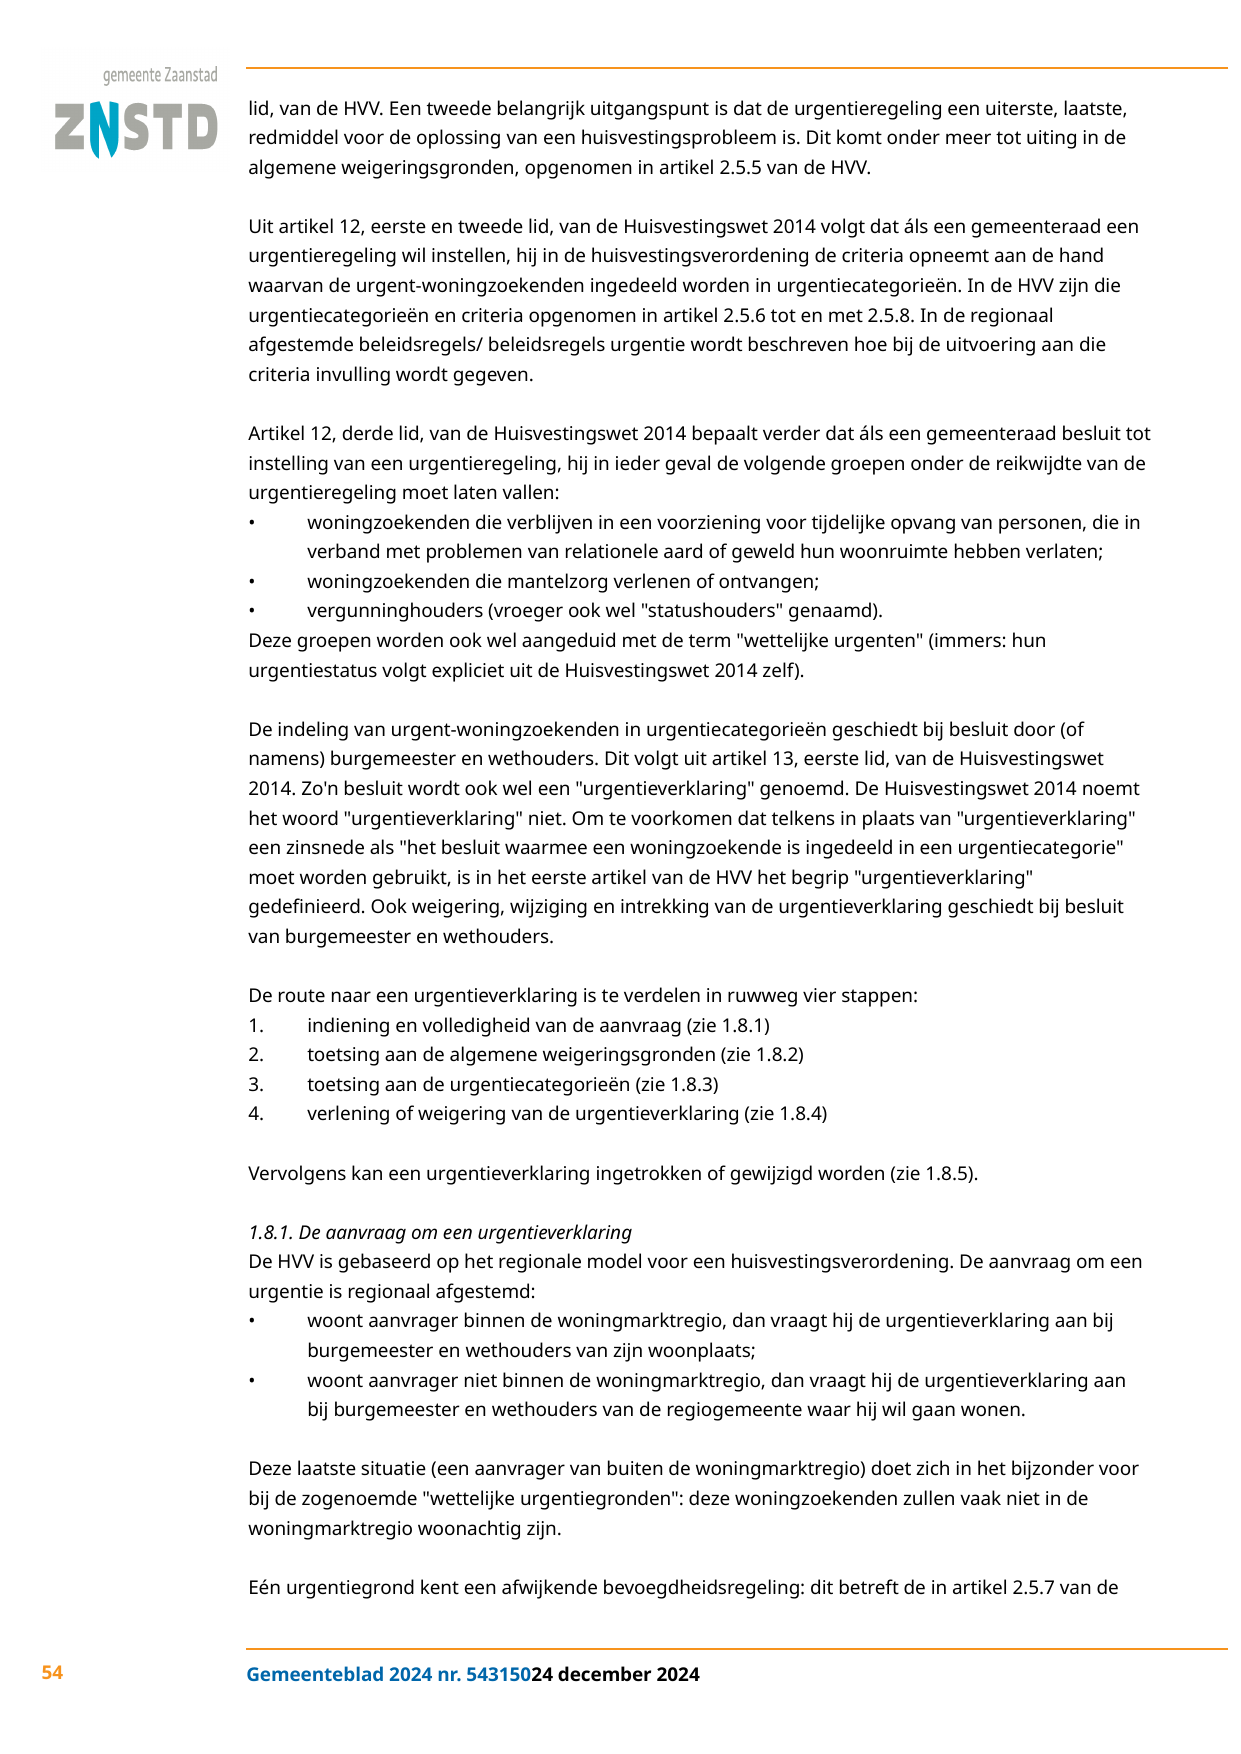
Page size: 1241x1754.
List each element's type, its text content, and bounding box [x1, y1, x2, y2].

list toetsing aan de algemene weigeringsgronden (zie 1.8.2) [248, 1041, 1152, 1067]
list indiening en volledigheid van de aanvraag (zie 1.8.1) [248, 1012, 1152, 1038]
text De indeling van urgent-woningzoekenden in urgentiecategorieën geschiedt bij besluit door (of namens) burgemeester en wethouders. Dit volgt uit artikel 13, eerste lid, van de Huisvestingswet 2014. Zo'n besluit wordt ook wel een "urgentieverklaring" genoemd. De Huisvestingswet 2014 noemt het woord "urgentieverklaring" niet. Om te voorkomen dat telkens in plaats van "urgentieverklaring" een zinsnede als "het besluit waarmee een woningzoekende is ingedeeld in een urgentiecategorie" moet worden gebruikt, is in het eerste artikel van de HVV het begrip "urgentieverklaring" gedefinieerd. Ook weigering, wijziging en intrekking van de urgentieverklaring geschiedt bij besluit van burgemeester en wethouders. [248, 716, 1152, 949]
list woont aanvrager binnen de woningmarktregio, dan vraagt hij de urgentieverklaring aan bij burgemeester en wethouders van zijn woonplaats; [248, 1308, 1152, 1363]
text Eén urgentiegrond kent een afwijkende bevoegdheidsregeling: dit betreft de in artikel 2.5.7 van de [248, 1574, 1152, 1600]
text 1.8.1. De aanvraag om een urgentieverklaring [248, 1219, 1152, 1245]
list woningzoekenden die verblijven in een voorziening voor tijdelijke opvang van personen, die in verband met problemen van relationele aard of geweld hun woonruimte hebben verlaten; [248, 509, 1152, 564]
list verlening of weigering van de urgentieverklaring (zie 1.8.4) [248, 1101, 1152, 1126]
list vergunninghouders (vroeger ook wel "statushouders" genaamd). [248, 598, 1152, 623]
text lid, van de HVV. Een tweede belangrijk uitgangspunt is dat de urgentieregeling een uiterste, laatste, redmiddel voor de oplossing van een huisvestingsprobleem is. Dit komt onder meer tot uiting in de algemene weigeringsgronden, opgenomen in artikel 2.5.5 van de HVV. [248, 95, 1152, 180]
text De route naar een urgentieverklaring is te verdelen in ruwweg vier stappen: [248, 982, 1152, 1008]
text Deze laatste situatie (een aanvrager van buiten de woningmarktregio) doet zich in het bijzonder voor bij de zogenoemde "wettelijke urgentiegronden": deze woningzoekenden zullen vaak niet in de woningmarktregio woonachtig zijn. [248, 1456, 1152, 1541]
picture [41, 47, 231, 172]
list toetsing aan de urgentiecategorieën (zie 1.8.3) [248, 1071, 1152, 1097]
text Artikel 12, derde lid, van de Huisvestingswet 2014 bepaalt verder dat áls een gemeenteraad besluit tot instelling van een urgentieregeling, hij in ieder geval de volgende groepen onder de reikwijdte van de urgentieregeling moet laten vallen: [248, 420, 1152, 505]
text De HVV is gebaseerd op het regionale model voor een huisvestingsverordening. De aanvraag om een urgentie is regionaal afgestemd: [248, 1248, 1152, 1304]
text Uit artikel 12, eerste en tweede lid, van de Huisvestingswet 2014 volgt dat áls een gemeenteraad een urgentieregeling wil instellen, hij in de huisvestingsverordening de criteria opneemt aan de hand waarvan de urgent-woningzoekenden ingedeeld worden in urgentiecategorieën. In de HVV zijn die urgentiecategorieën en criteria opgenomen in artikel 2.5.6 tot en met 2.5.8. In de regionaal afgestemde beleidsregels/ beleidsregels urgentie wordt beschreven hoe bij de uitvoering aan die criteria invulling wordt gegeven. [248, 213, 1152, 387]
list woont aanvrager niet binnen de woningmarktregio, dan vraagt hij de urgentieverklaring aan bij burgemeester en wethouders van de regiogemeente waar hij wil gaan wonen. [248, 1367, 1152, 1422]
text Deze groepen worden ook wel aangeduid met de term "wettelijke urgenten" (immers: hun urgentiestatus volgt expliciet uit de Huisvestingswet 2014 zelf). [248, 627, 1152, 683]
list woningzoekenden die mantelzorg verlenen of ontvangen; [248, 568, 1152, 594]
text Vervolgens kan een urgentieverklaring ingetrokken of gewijzigd worden (zie 1.8.5). [248, 1160, 1152, 1186]
